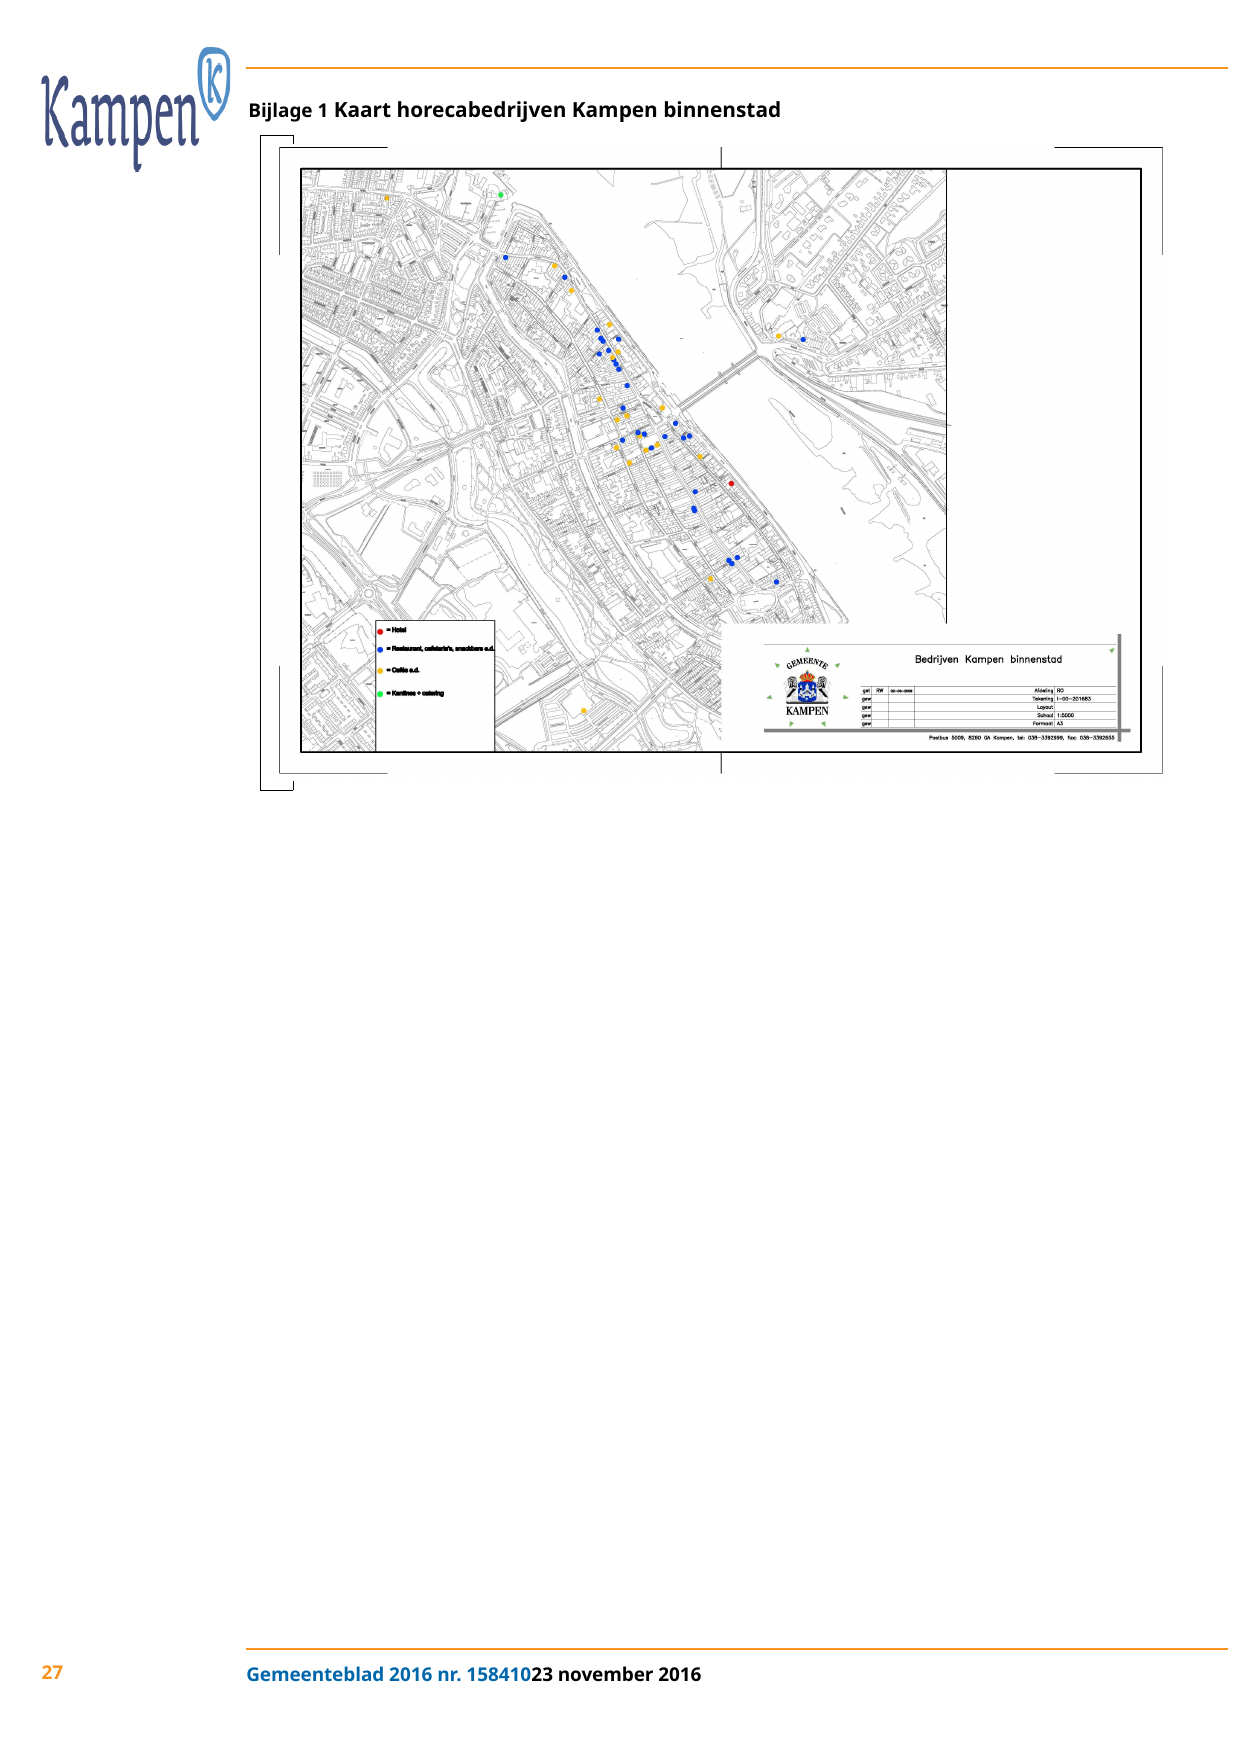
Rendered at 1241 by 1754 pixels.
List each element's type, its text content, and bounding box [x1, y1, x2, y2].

text Bijlage 1 Kaart horecabedrijven Kampen binnenstad [248, 95, 1152, 123]
picture [268, 144, 1173, 781]
picture [41, 47, 231, 172]
